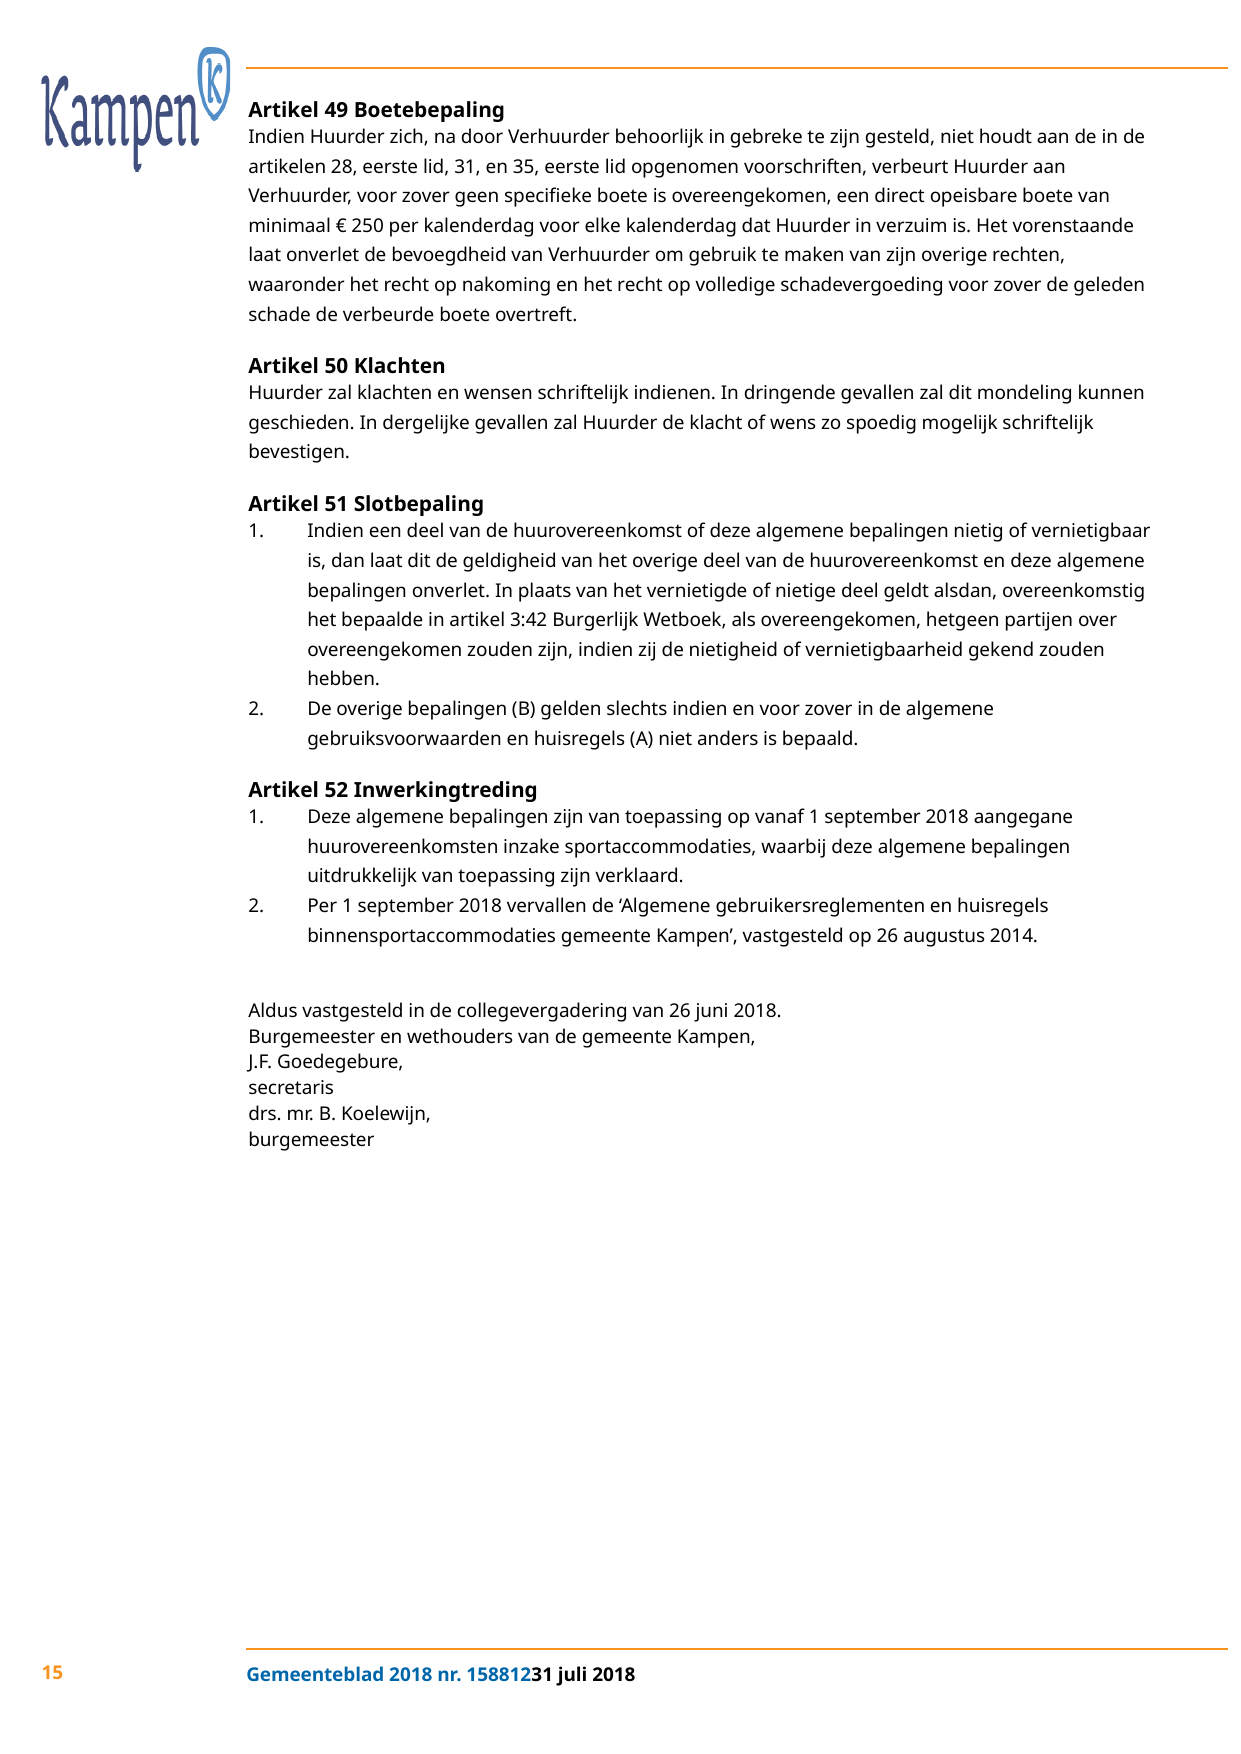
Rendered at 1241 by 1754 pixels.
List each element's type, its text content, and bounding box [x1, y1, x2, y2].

text Artikel 50 Klachten [248, 351, 1152, 379]
text Burgemeester en wethouders van de gemeente Kampen, [248, 1023, 1152, 1048]
text Aldus vastgesteld in de collegevergadering van 26 juni 2018. [248, 997, 1152, 1023]
picture [41, 47, 231, 172]
text drs. mr. B. Koelewijn, [248, 1100, 1152, 1126]
text secretaris [248, 1074, 1152, 1100]
list De overige bepalingen (B) gelden slechts indien en voor zover in de algemene gebruiksvoorwaarden en huisregels (A) niet anders is bepaald. [248, 695, 1152, 750]
text burgemeester [248, 1126, 1152, 1151]
text Artikel 51 Slotbepaling [248, 489, 1152, 518]
list Indien een deel van de huurovereenkomst of deze algemene bepalingen nietig of vernietigbaar is, dan laat dit de geldigheid van het overige deel van de huurovereenkomst en deze algemene bepalingen onverlet. In plaats van het vernietigde of nietige deel geldt alsdan, overeenkomstig het bepaalde in artikel 3:42 Burgerlijk Wetboek, als overeengekomen, hetgeen partijen over overeengekomen zouden zijn, indien zij de nietigheid of vernietigbaarheid gekend zouden hebben. [248, 518, 1152, 691]
list Deze algemene bepalingen zijn van toepassing op vanaf 1 september 2018 aangegane huurovereenkomsten inzake sportaccommodaties, waarbij deze algemene bepalingen uitdrukkelijk van toepassing zijn verklaard. [248, 803, 1152, 888]
text Huurder zal klachten en wensen schriftelijk indienen. In dringende gevallen zal dit mondeling kunnen geschieden. In dergelijke gevallen zal Huurder de klacht of wens zo spoedig mogelijk schriftelijk bevestigen. [248, 379, 1152, 464]
text Artikel 52 Inwerkingtreding [248, 775, 1152, 803]
text Indien Huurder zich, na door Verhuurder behoorlijk in gebreke te zijn gesteld, niet houdt aan de in de artikelen 28, eerste lid, 31, en 35, eerste lid opgenomen voorschriften, verbeurt Huurder aan Verhuurder, voor zover geen specifieke boete is overeengekomen, een direct opeisbare boete van minimaal € 250 per kalenderdag voor elke kalenderdag dat Huurder in verzuim is. Het vorenstaande laat onverlet de bevoegdheid van Verhuurder om gebruik te maken van zijn overige rechten, waaronder het recht op nakoming en het recht op volledige schadevergoeding voor zover de geleden schade de verbeurde boete overtreft. [248, 123, 1152, 326]
text J.F. Goedegebure, [248, 1048, 1152, 1074]
text Artikel 49 Boetebepaling [248, 95, 1152, 123]
list Per 1 september 2018 vervallen de ‘Algemene gebruikersreglementen en huisregels binnensportaccommodaties gemeente Kampen’, vastgesteld op 26 augustus 2014. [248, 892, 1152, 948]
